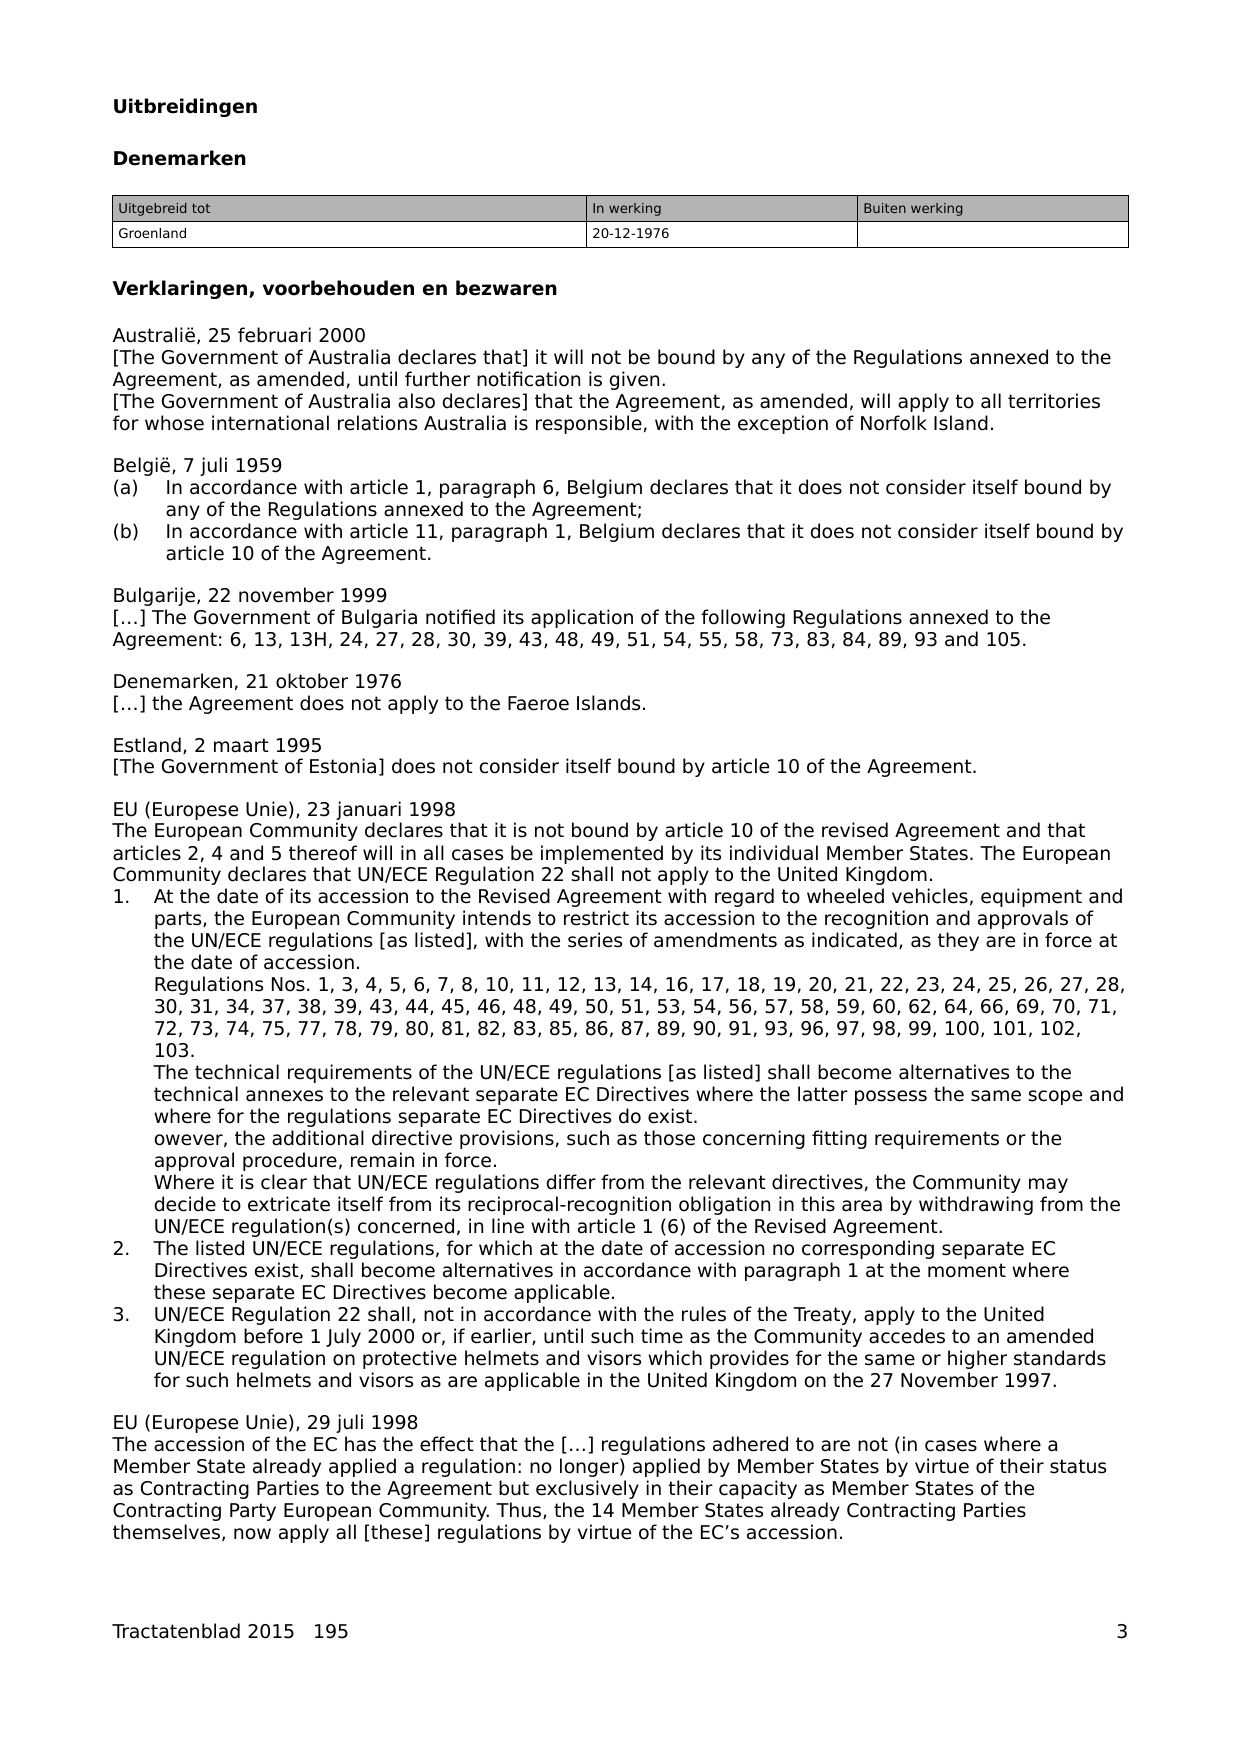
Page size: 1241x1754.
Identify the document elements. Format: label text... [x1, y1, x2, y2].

subtitle Denemarken [112, 148, 1128, 170]
text (a) In accordance with article 1, paragraph 6, Belgium declares that it does not consider itself bound by any of the Regulations annexed to the Agreement; [112, 477, 1128, 521]
text Regulations Nos. 1, 3, 4, 5, 6, 7, 8, 10, 11, 12, 13, 14, 16, 17, 18, 19, 20, 21, 22, 23, 24, 25, 26, 27, 28, 30, 31, 34, 37, 38, 39, 43, 44, 45, 46, 48, 49, 50, 51, 53, 54, 56, 57, 58, 59, 60, 62, 64, 66, 69, 70, 71, 72, 73, 74, 75, 77, 78, 79, 80, 81, 82, 83, 85, 86, 87, 89, 90, 91, 93, 96, 97, 98, 99, 100, 101, 102, 103. [153, 974, 1128, 1062]
text [The Government of Australia also declares] that the Agreement, as amended, will apply to all territories for whose international relations Australia is responsible, with the exception of Norfolk Island. [112, 391, 1128, 435]
text Bulgarije, 22 november 1999 [112, 584, 1128, 607]
subtitle Verklaringen, voorbehouden en bezwaren [112, 278, 1128, 300]
text EU (Europese Unie), 23 januari 1998 [112, 798, 1128, 820]
table_cell Groenland [113, 222, 586, 247]
text [The Government of Australia declares that] it will not be bound by any of the Regulations annexed to the Agreement, as amended, until further notification is given. [112, 347, 1128, 391]
subtitle Uitbreidingen [112, 96, 1128, 118]
text […] The Government of Bulgaria notified its application of the following Regulations annexed to the Agreement: 6, 13, 13H, 24, 27, 28, 30, 39, 43, 48, 49, 51, 54, 55, 58, 73, 83, 84, 89, 93 and 105. [112, 607, 1128, 651]
text Australië, 25 februari 2000 [112, 325, 1128, 347]
text The technical requirements of the UN/ECE regulations [as listed] shall become alternatives to the technical annexes to the relevant separate EC Directives where the latter possess the same scope and where for the regulations separate EC Directives do exist. [153, 1062, 1128, 1128]
text EU (Europese Unie), 29 juli 1998 [112, 1412, 1128, 1434]
text […] the Agreement does not apply to the Faeroe Islands. [112, 692, 1128, 714]
text Estland, 2 maart 1995 [112, 734, 1128, 756]
text Where it is clear that UN/ECE regulations differ from the relevant directives, the Community may decide to extricate itself from its reciprocal-recognition obligation in this area by withdrawing from the UN/ECE regulation(s) concerned, in line with article 1 (6) of the Revised Agreement. [153, 1172, 1128, 1238]
text owever, the additional directive provisions, such as those concerning fitting requirements or the approval procedure, remain in force. [153, 1128, 1128, 1172]
text 2. The listed UN/ECE regulations, for which at the date of accession no corresponding separate EC Directives exist, shall become alternatives in accordance with paragraph 1 at the moment where these separate EC Directives become applicable. [112, 1238, 1128, 1304]
text Denemarken, 21 oktober 1976 [112, 671, 1128, 692]
text The accession of the EC has the effect that the […] regulations adhered to are not (in cases where a Member State already applied a regulation: no longer) applied by Member States by virtue of their status as Contracting Parties to the Agreement but exclusively in their capacity as Member States of the Contracting Party European Community. Thus, the 14 Member States already Contracting Parties themselves, now apply all [these] regulations by virtue of the EC’s accession. [112, 1434, 1128, 1544]
text (b) In accordance with article 11, paragraph 1, Belgium declares that it does not consider itself bound by article 10 of the Agreement. [112, 521, 1128, 564]
text 3. UN/ECE Regulation 22 shall, not in accordance with the rules of the Treaty, apply to the United Kingdom before 1 July 2000 or, if earlier, until such time as the Community accedes to an amended UN/ECE regulation on protective helmets and visors which provides for the same or higher standards for such helmets and visors as are applicable in the United Kingdom on the 27 November 1997. [112, 1304, 1128, 1392]
table_header In werking [587, 196, 857, 221]
text België, 7 juli 1959 [112, 455, 1128, 477]
table_header Uitgebreid tot [113, 196, 586, 221]
table_header Buiten werking [858, 196, 1128, 221]
text [The Government of Estonia] does not consider itself bound by article 10 of the Agreement. [112, 756, 1128, 778]
text The European Community declares that it is not bound by article 10 of the revised Agreement and that articles 2, 4 and 5 thereof will in all cases be implemented by its individual Member States. The European Community declares that UN/ECE Regulation 22 shall not apply to the United Kingdom. [112, 820, 1128, 886]
table_cell 20-12-1976 [587, 222, 857, 247]
table_cell [858, 222, 1128, 247]
text 1. At the date of its accession to the Revised Agreement with regard to wheeled vehicles, equipment and parts, the European Community intends to restrict its accession to the recognition and approvals of the UN/ECE regulations [as listed], with the series of amendments as indicated, as they are in force at the date of accession. [112, 886, 1128, 974]
